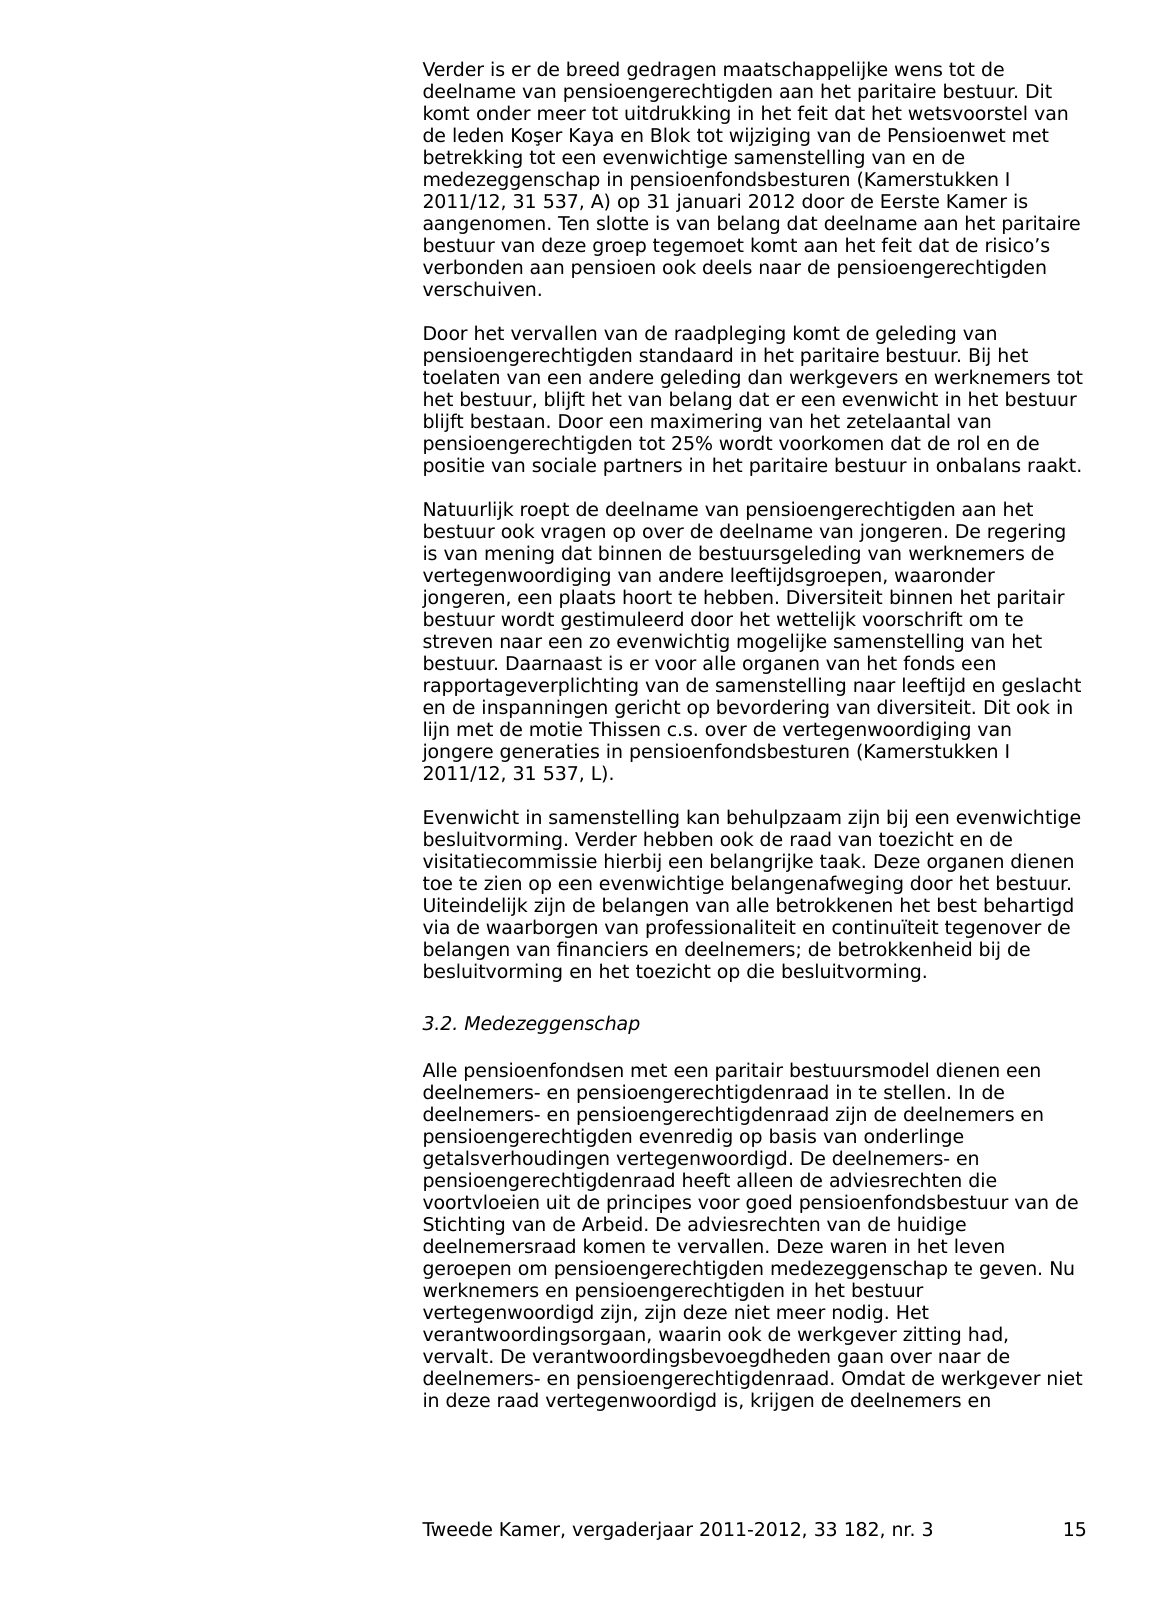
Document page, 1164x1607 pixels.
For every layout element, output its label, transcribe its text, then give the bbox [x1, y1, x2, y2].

text Verder is er de breed gedragen maatschappelijke wens tot de deelname van pensioengerechtigden aan het paritaire bestuur. Dit komt onder meer tot uitdrukking in het feit dat het wetsvoorstel van de leden Koşer Kaya en Blok tot wijziging van de Pensioenwet met betrekking tot een evenwichtige samenstelling van en de medezeggenschap in pensioenfondsbesturen (Kamerstukken I 2011/12, 31 537, A) op 31 januari 2012 door de Eerste Kamer is aangenomen. Ten slotte is van belang dat deelname aan het paritaire bestuur van deze groep tegemoet komt aan het feit dat de risico’s verbonden aan pensioen ook deels naar de pensioengerechtigden verschuiven. [422, 59, 1087, 301]
text Door het vervallen van de raadpleging komt de geleding van pensioengerechtigden standaard in het paritaire bestuur. Bij het toelaten van een andere geleding dan werkgevers en werknemers tot het bestuur, blijft het van belang dat er een evenwicht in het bestuur blijft bestaan. Door een maximering van het zetelaantal van pensioengerechtigden tot 25% wordt voorkomen dat de rol en de positie van sociale partners in het paritaire bestuur in onbalans raakt. [422, 323, 1087, 477]
text Evenwicht in samenstelling kan behulpzaam zijn bij een evenwichtige besluitvorming. Verder hebben ook de raad van toezicht en de visitatiecommissie hierbij een belangrijke taak. Deze organen dienen toe te zien op een evenwichtige belangenafweging door het bestuur. Uiteindelijk zijn de belangen van alle betrokkenen het best behartigd via de waarborgen van professionaliteit en continuïteit tegenover de belangen van financiers en deelnemers; de betrokkenheid bij de besluitvorming en het toezicht op die besluitvorming. [422, 807, 1087, 983]
text Natuurlijk roept de deelname van pensioengerechtigden aan het bestuur ook vragen op over de deelname van jongeren. De regering is van mening dat binnen de bestuursgeleding van werknemers de vertegenwoordiging van andere leeftijdsgroepen, waaronder jongeren, een plaats hoort te hebben. Diversiteit binnen het paritair bestuur wordt gestimuleerd door het wettelijk voorschrift om te streven naar een zo evenwichtig mogelijke samenstelling van het bestuur. Daarnaast is er voor alle organen van het fonds een rapportageverplichting van de samenstelling naar leeftijd en geslacht en de inspanningen gericht op bevordering van diversiteit. Dit ook in lijn met de motie Thissen c.s. over de vertegenwoordiging van jongere generaties in pensioenfondsbesturen (Kamerstukken I 2011/12, 31 537, L). [422, 499, 1087, 785]
text Alle pensioenfondsen met een paritair bestuursmodel dienen een deelnemers- en pensioengerechtigdenraad in te stellen. In de deelnemers- en pensioengerechtigdenraad zijn de deelnemers en pensioengerechtigden evenredig op basis van onderlinge getalsverhoudingen vertegenwoordigd. De deelnemers- en pensioengerechtigdenraad heeft alleen de adviesrechten die voortvloeien uit de principes voor goed pensioenfondsbestuur van de Stichting van de Arbeid. De adviesrechten van de huidige deelnemersraad komen te vervallen. Deze waren in het leven geroepen om pensioengerechtigden medezeggenschap te geven. Nu werknemers en pensioengerechtigden in het bestuur vertegenwoordigd zijn, zijn deze niet meer nodig. Het verantwoordingsorgaan, waarin ook de werkgever zitting had, vervalt. De verantwoordingsbevoegdheden gaan over naar de deelnemers- en pensioengerechtigdenraad. Omdat de werkgever niet in deze raad vertegenwoordigd is, krijgen de deelnemers en [422, 1060, 1087, 1411]
subtitle 3.2. Medezeggenschap [422, 1013, 1087, 1035]
